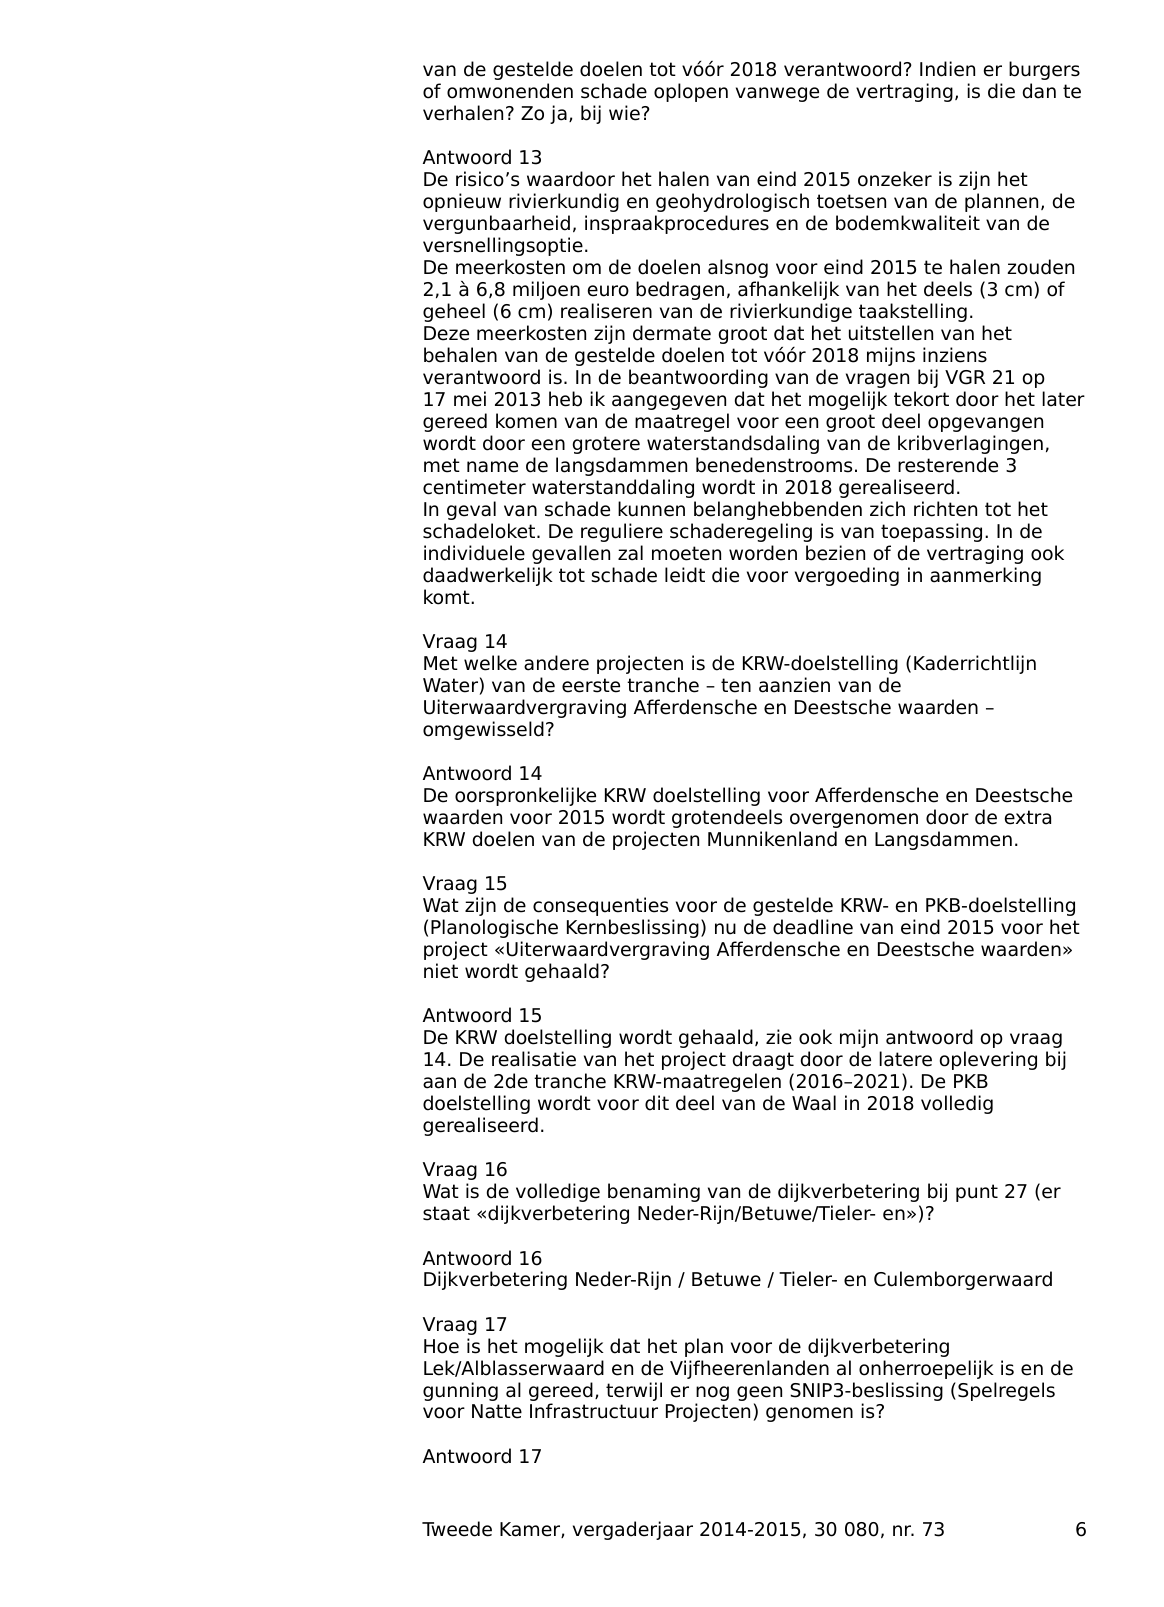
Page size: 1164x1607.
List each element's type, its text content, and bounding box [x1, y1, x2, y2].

text In geval van schade kunnen belanghebbenden zich richten tot het schadeloket. De reguliere schaderegeling is van toepassing. In de individuele gevallen zal moeten worden bezien of de vertraging ook daadwerkelijk tot schade leidt die voor vergoeding in aanmerking komt. [422, 499, 1087, 609]
text De meerkosten om de doelen alsnog voor eind 2015 te halen zouden 2,1 à 6,8 miljoen euro bedragen, afhankelijk van het deels (3 cm) of geheel (6 cm) realiseren van de rivierkundige taakstelling. [422, 257, 1087, 323]
text Deze meerkosten zijn dermate groot dat het uitstellen van het behalen van de gestelde doelen tot vóór 2018 mijns inziens verantwoord is. In de beantwoording van de vragen bij VGR 21 op 17 mei 2013 heb ik aangegeven dat het mogelijk tekort door het later gereed komen van de maatregel voor een groot deel opgevangen wordt door een grotere waterstandsdaling van de kribverlagingen, met name de langsdammen benedenstrooms. De resterende 3 centimeter waterstanddaling wordt in 2018 gerealiseerd. [422, 323, 1087, 499]
text Hoe is het mogelijk dat het plan voor de dijkverbetering Lek/Alblasserwaard en de Vijfheerenlanden al onherroepelijk is en de gunning al gereed, terwijl er nog geen SNIP3-beslissing (Spelregels voor Natte Infrastructuur Projecten) genomen is? [422, 1336, 1087, 1423]
text Antwoord 15 [422, 1005, 1087, 1027]
text Dijkverbetering Neder-Rijn / Betuwe / Tieler- en Culemborgerwaard [422, 1269, 1087, 1291]
text Vraag 14 [422, 631, 1087, 653]
text Antwoord 17 [422, 1446, 1087, 1468]
text De risico’s waardoor het halen van eind 2015 onzeker is zijn het opnieuw rivierkundig en geohydrologisch toetsen van de plannen, de vergunbaarheid, inspraakprocedures en de bodemkwaliteit van de versnellingsoptie. [422, 169, 1087, 257]
text van de gestelde doelen tot vóór 2018 verantwoord? Indien er burgers of omwonenden schade oplopen vanwege de vertraging, is die dan te verhalen? Zo ja, bij wie? [422, 59, 1087, 125]
text Antwoord 13 [422, 147, 1087, 169]
text Wat is de volledige benaming van de dijkverbetering bij punt 27 (er staat «dijkverbetering Neder-Rijn/Betuwe/Tieler- en»)? [422, 1181, 1087, 1225]
text Vraag 15 [422, 873, 1087, 895]
text Met welke andere projecten is de KRW-doelstelling (Kaderrichtlijn Water) van de eerste tranche – ten aanzien van de Uiterwaardvergraving Afferdensche en Deestsche waarden – omgewisseld? [422, 653, 1087, 741]
text Vraag 17 [422, 1313, 1087, 1336]
text De KRW doelstelling wordt gehaald, zie ook mijn antwoord op vraag 14. De realisatie van het project draagt door de latere oplevering bij aan de 2de tranche KRW-maatregelen (2016–2021). De PKB doelstelling wordt voor dit deel van de Waal in 2018 volledig gerealiseerd. [422, 1027, 1087, 1137]
text Wat zijn de consequenties voor de gestelde KRW- en PKB-doelstelling (Planologische Kernbeslissing) nu de deadline van eind 2015 voor het project «Uiterwaardvergraving Afferdensche en Deestsche waarden» niet wordt gehaald? [422, 895, 1087, 983]
text De oorspronkelijke KRW doelstelling voor Afferdensche en Deestsche waarden voor 2015 wordt grotendeels overgenomen door de extra KRW doelen van de projecten Munnikenland en Langsdammen. [422, 785, 1087, 851]
text Antwoord 16 [422, 1247, 1087, 1269]
text Antwoord 14 [422, 763, 1087, 785]
text Vraag 16 [422, 1159, 1087, 1181]
